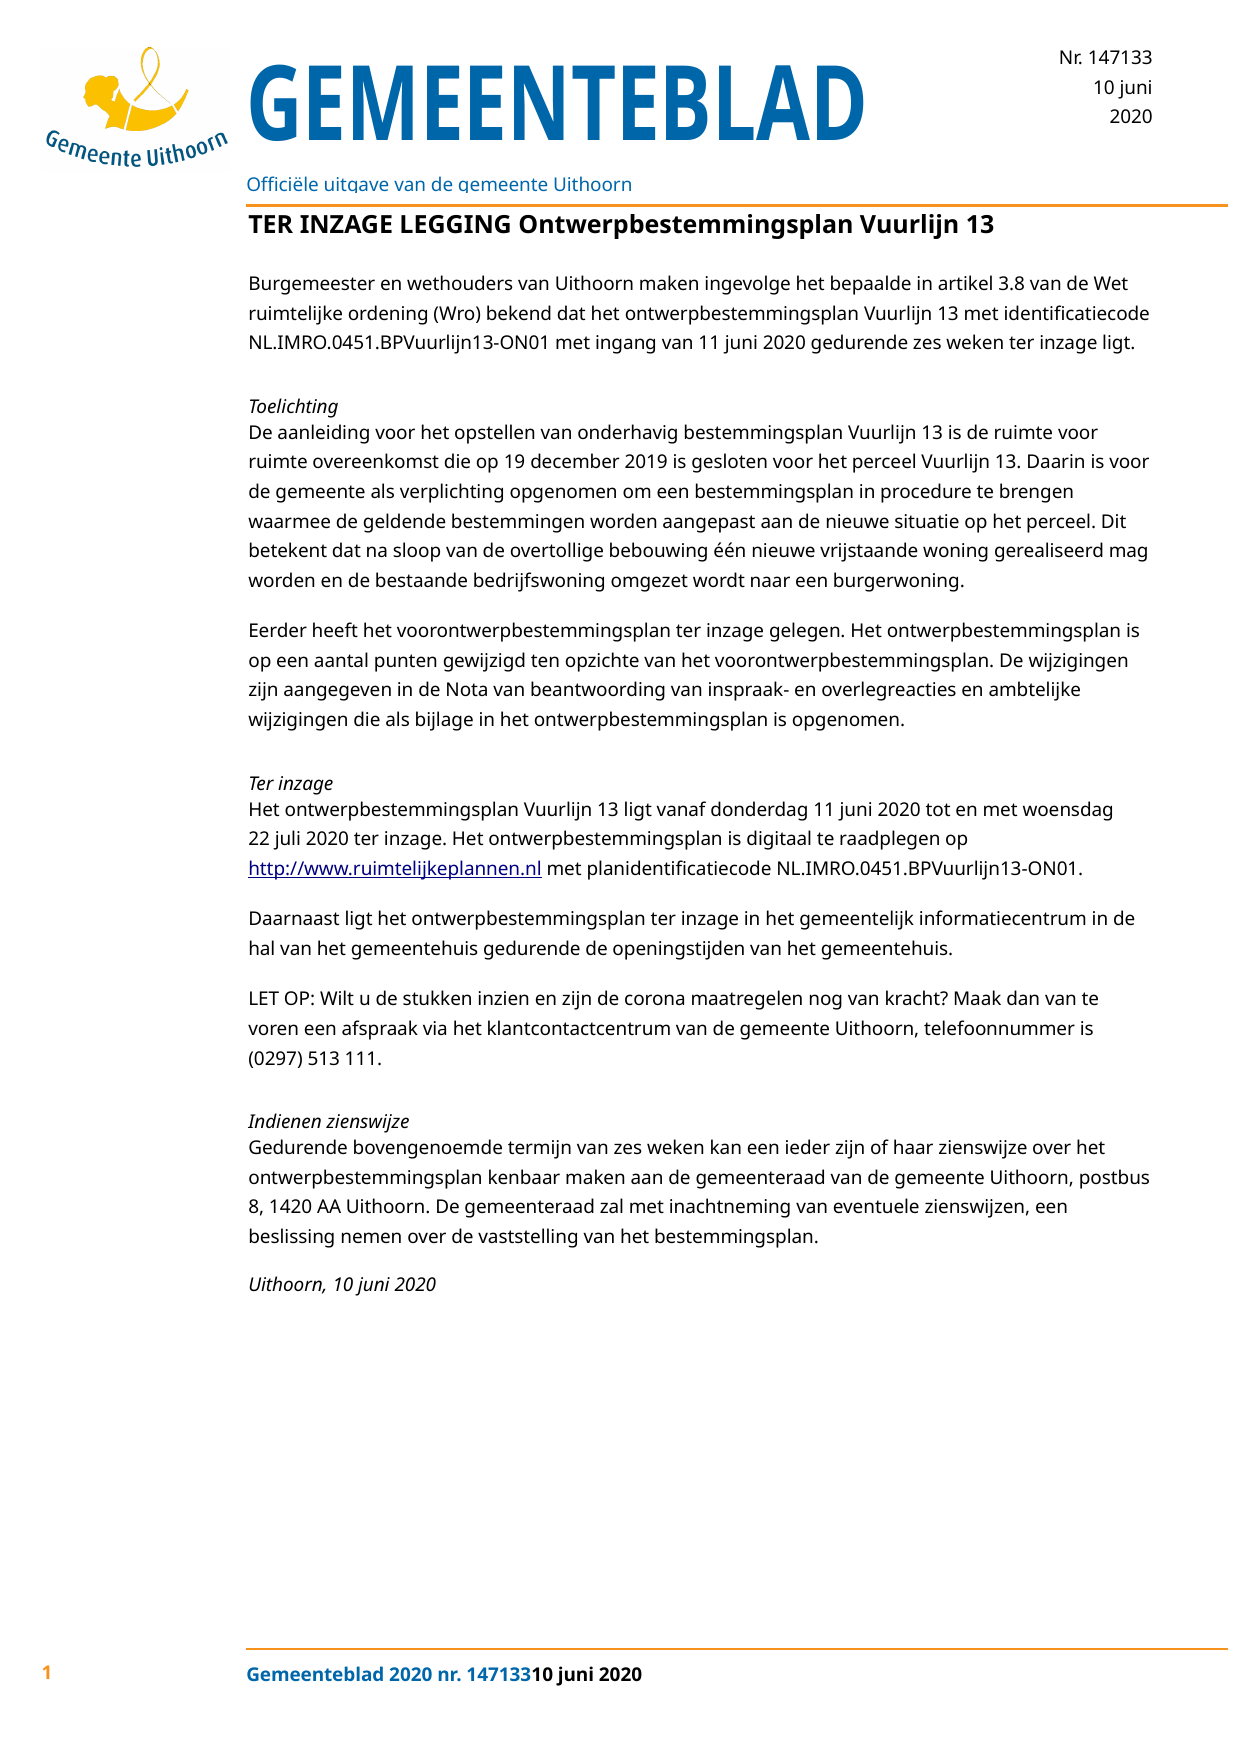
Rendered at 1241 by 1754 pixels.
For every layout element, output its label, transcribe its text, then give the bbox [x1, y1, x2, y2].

text Toelichting [248, 393, 1152, 419]
text Eerder heeft het voorontwerpbestemmingsplan ter inzage gelegen. Het ontwerpbestemmingsplan is op een aantal punten gewijzigd ten opzichte van het voorontwerpbestemmingsplan. De wijzigingen zijn aangegeven in de Nota van beantwoording van inspraak- en overlegreacties en ambtelijke wijzigingen die als bijlage in het ontwerpbestemmingsplan is opgenomen. [248, 617, 1152, 732]
text Ter inzage [248, 770, 1152, 796]
text Daarnaast ligt het ontwerpbestemmingsplan ter inzage in het gemeentelijk informatiecentrum in de hal van het gemeentehuis gedurende de openingstijden van het gemeentehuis. [248, 906, 1152, 961]
text Indienen zienswijze [248, 1109, 1152, 1134]
text Uithoorn, 10 juni 2020 [248, 1271, 1152, 1297]
picture [41, 47, 231, 172]
text Gedurende bovengenoemde termijn van zes weken kan een ieder zijn of haar zienswijze over het ontwerpbestemmingsplan kenbaar maken aan de gemeenteraad van de gemeente Uithoorn, postbus 8, 1420 AA Uithoorn. De gemeenteraad zal met inachtneming van eventuele zienswijzen, een beslissing nemen over de vaststelling van het bestemmingsplan. [248, 1134, 1152, 1249]
text Het ontwerpbestemmingsplan Vuurlijn 13 ligt vanaf donderdag 11 juni 2020 tot en met woensdag 22 juli 2020 ter inzage. Het ontwerpbestemmingsplan is digitaal te raadplegen op http://www.ruimtelijkeplannen.nl met planidentificatiecode NL.IMRO.0451.BPVuurlijn13-ON01. [248, 796, 1152, 881]
text Burgemeester en wethouders van Uithoorn maken ingevolge het bepaalde in artikel 3.8 van de Wet ruimtelijke ordening (Wro) bekend dat het ontwerpbestemmingsplan Vuurlijn 13 met identificatiecode NL.IMRO.0451.BPVuurlijn13-ON01 met ingang van 11 juni 2020 gedurende zes weken ter inzage ligt. [248, 270, 1152, 355]
text De aanleiding voor het opstellen van onderhavig bestemmingsplan Vuurlijn 13 is de ruimte voor ruimte overeenkomst die op 19 december 2019 is gesloten voor het perceel Vuurlijn 13. Daarin is voor de gemeente als verplichting opgenomen om een bestemmingsplan in procedure te brengen waarmee de geldende bestemmingen worden aangepast aan de nieuwe situatie op het perceel. Dit betekent dat na sloop van de overtollige bebouwing één nieuwe vrijstaande woning gerealiseerd mag worden en de bestaande bedrijfswoning omgezet wordt naar een burgerwoning. [248, 419, 1152, 593]
text TER INZAGE LEGGING Ontwerpbestemmingsplan Vuurlijn 13 [248, 207, 1152, 241]
text LET OP: Wilt u de stukken inzien en zijn de corona maatregelen nog van kracht? Maak dan van te voren een afspraak via het klantcontactcentrum van de gemeente Uithoorn, telefoonnummer is (0297) 513 111. [248, 986, 1152, 1070]
